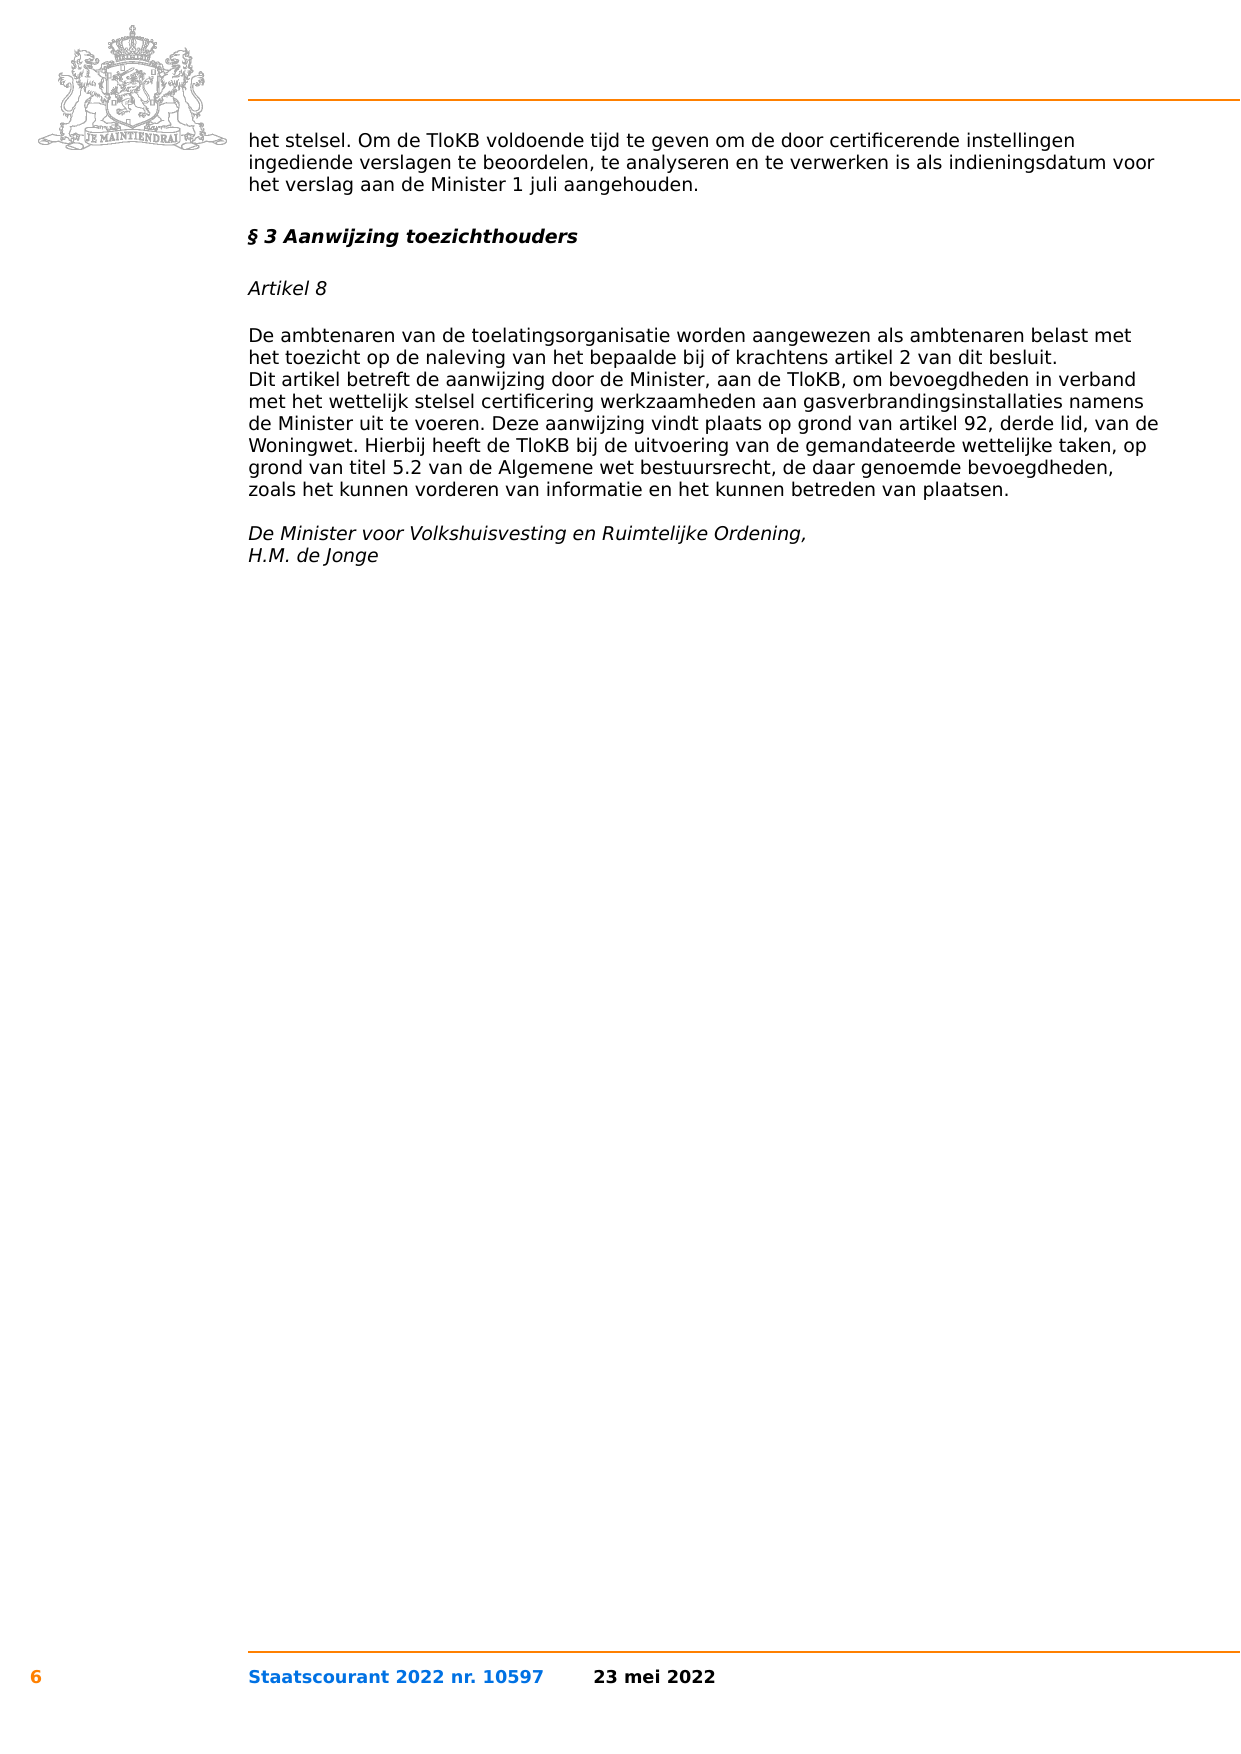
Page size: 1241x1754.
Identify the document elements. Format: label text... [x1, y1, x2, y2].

text Dit artikel betreft de aanwijzing door de Minister, aan de TloKB, om bevoegdheden in verband met het wettelijk stelsel certificering werkzaamheden aan gasverbrandingsinstallaties namens de Minister uit te voeren. Deze aanwijzing vindt plaats op grond van artikel 92, derde lid, van de Woningwet. Hierbij heeft de TloKB bij de uitvoering van de gemandateerde wettelijke taken, op grond van titel 5.2 van de Algemene wet bestuursrecht, de daar genoemde bevoegdheden, zoals het kunnen vorderen van informatie en het kunnen betreden van plaatsen. [248, 369, 1163, 501]
subtitle Artikel 8 [248, 278, 1163, 300]
text De Minister voor Volkshuisvesting en Ruimtelijke Ordening, H.M. de Jonge [248, 522, 1163, 566]
picture [38, 25, 227, 150]
text het stelsel. Om de TloKB voldoende tijd te geven om de door certificerende instellingen ingediende verslagen te beoordelen, te analyseren en te verwerken is als indieningsdatum voor het verslag aan de Minister 1 juli aangehouden. [248, 130, 1163, 196]
subtitle § 3 Aanwijzing toezichthouders [248, 226, 1163, 248]
text De ambtenaren van de toelatingsorganisatie worden aangewezen als ambtenaren belast met het toezicht op de naleving van het bepaalde bij of krachtens artikel 2 van dit besluit. [248, 325, 1163, 369]
